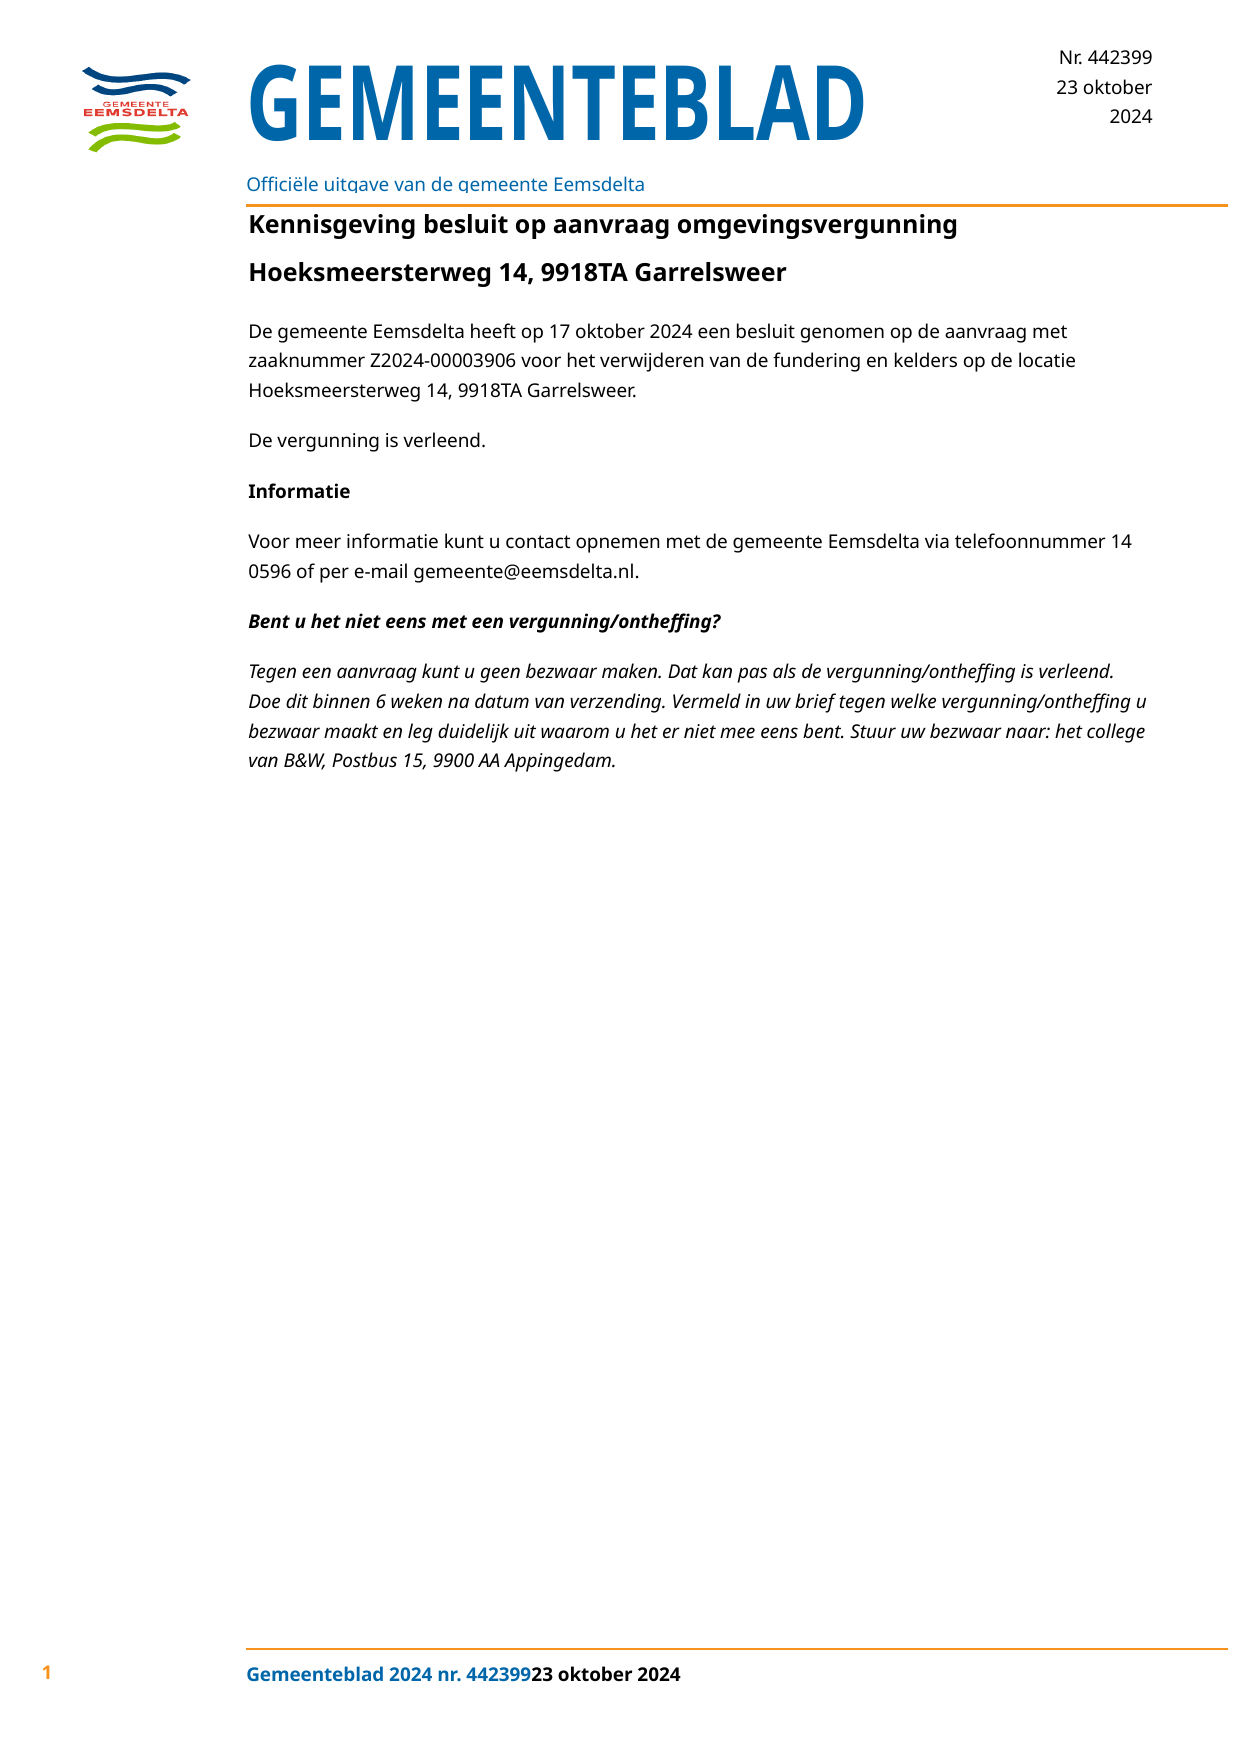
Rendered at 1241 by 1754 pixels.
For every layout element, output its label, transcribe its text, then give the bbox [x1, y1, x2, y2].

picture [41, 47, 231, 172]
text Voor meer informatie kunt u contact opnemen met de gemeente Eemsdelta via telefoonnummer 14 0596 of per e-mail gemeente@eemsdelta.nl. [248, 528, 1152, 584]
text De gemeente Eemsdelta heeft op 17 oktober 2024 een besluit genomen op de aanvraag met zaaknummer Z2024-00003906 voor het verwijderen van de fundering en kelders op de locatie Hoeksmeersterweg 14, 9918TA Garrelsweer. [248, 318, 1152, 403]
text De vergunning is verleend. [248, 427, 1152, 453]
text Bent u het niet eens met een vergunning/ontheffing? [248, 608, 1152, 634]
text Tegen een aanvraag kunt u geen bezwaar maken. Dat kan pas als de vergunning/ontheffing is verleend. Doe dit binnen 6 weken na datum van verzending. Vermeld in uw brief tegen welke vergunning/ontheffing u bezwaar maakt en leg duidelijk uit waarom u het er niet mee eens bent. Stuur uw bezwaar naar: het college van B&W, Postbus 15, 9900 AA Appingedam. [248, 659, 1152, 773]
text Kennisgeving besluit op aanvraag omgevingsvergunning Hoeksmeersterweg 14, 9918TA Garrelsweer [248, 207, 1152, 288]
text Informatie [248, 478, 1152, 504]
